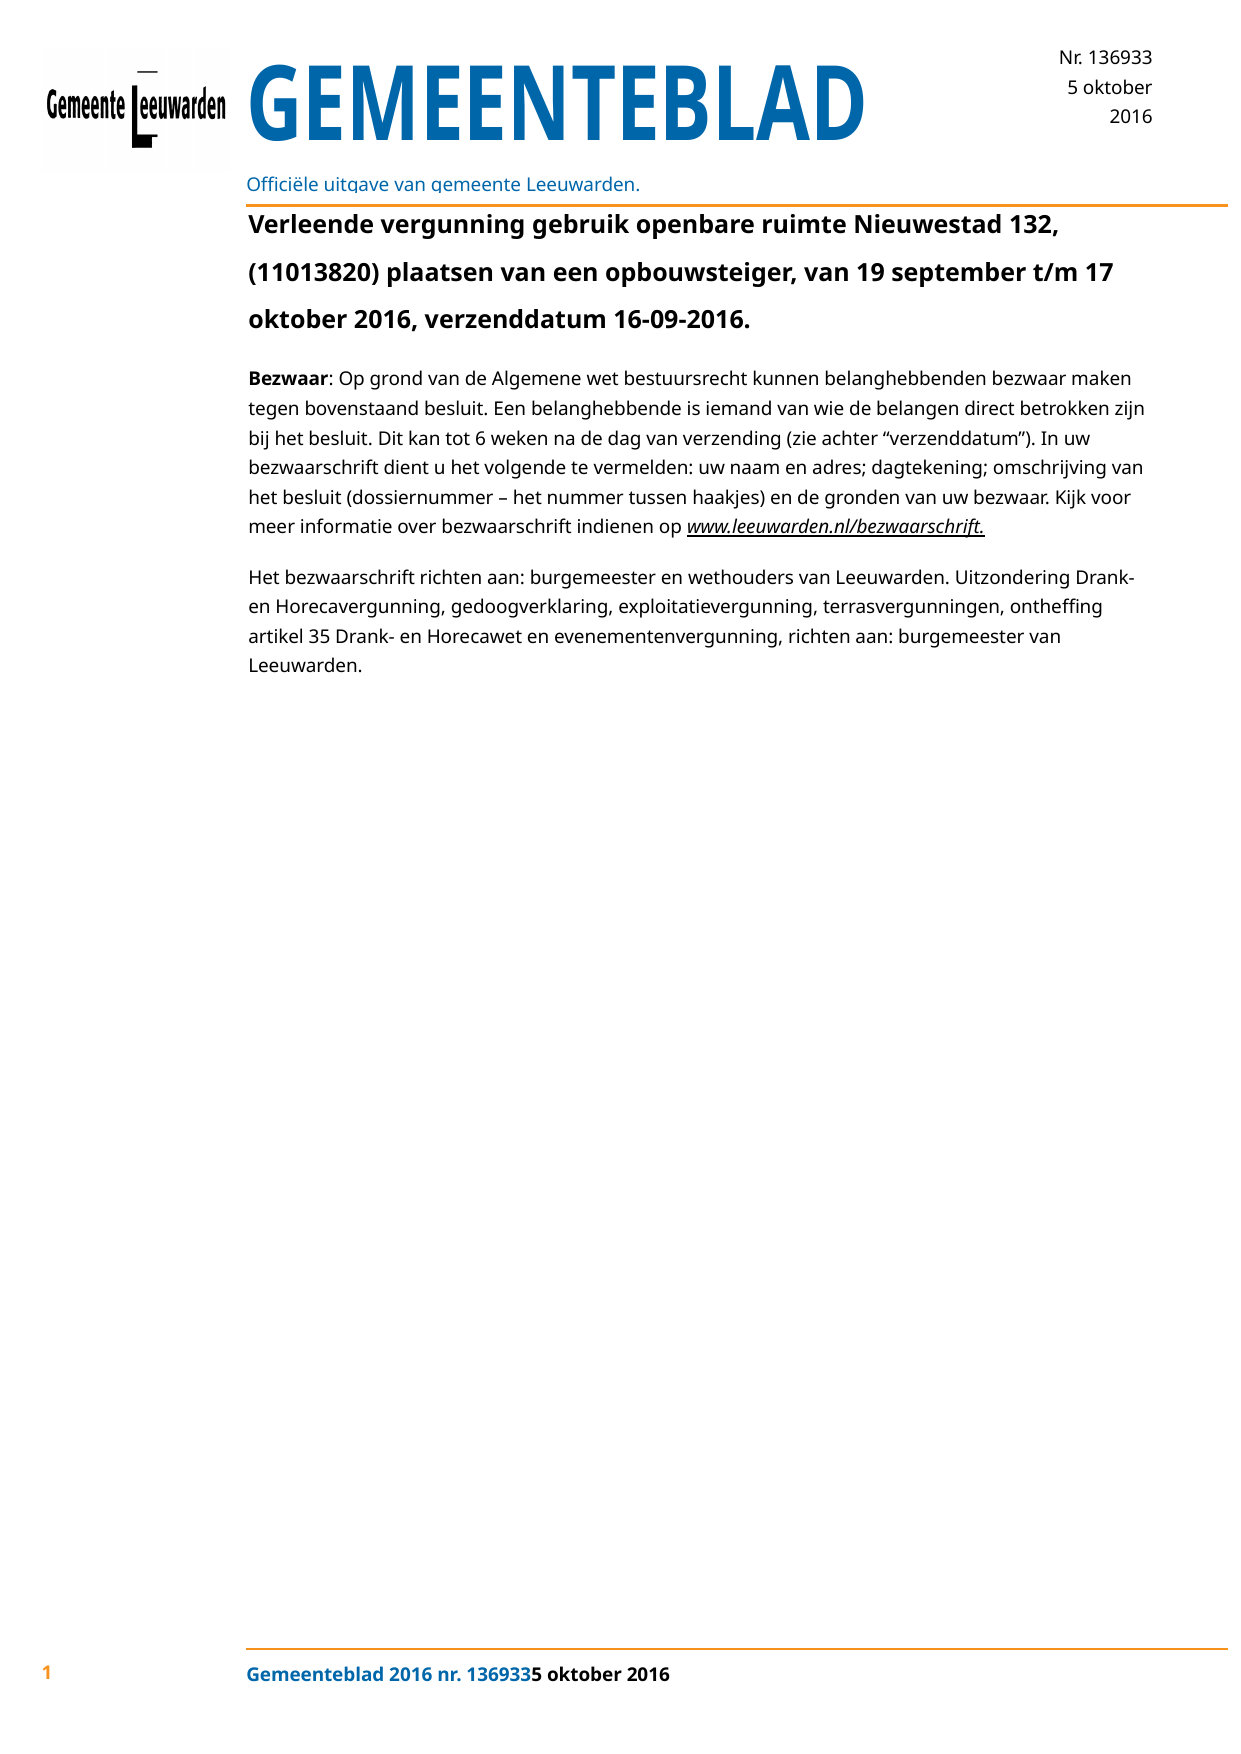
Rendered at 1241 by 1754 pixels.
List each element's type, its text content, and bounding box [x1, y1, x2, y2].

picture [41, 47, 231, 172]
text Bezwaar: Op grond van de Algemene wet bestuursrecht kunnen belanghebbenden bezwaar maken tegen bovenstaand besluit. Een belanghebbende is iemand van wie de belangen direct betrokken zijn bij het besluit. Dit kan tot 6 weken na de dag van verzending (zie achter “verzenddatum”). In uw bezwaarschrift dient u het volgende te vermelden: uw naam en adres; dagtekening; omschrijving van het besluit (dossiernummer – het nummer tussen haakjes) en de gronden van uw bezwaar. Kijk voor meer informatie over bezwaarschrift indienen op www.leeuwarden.nl/bezwaarschrift. [248, 366, 1152, 539]
text Verleende vergunning gebruik openbare ruimte Nieuwestad 132, (11013820) plaatsen van een opbouwsteiger, van 19 september t/m 17 oktober 2016, verzenddatum 16-09-2016. [248, 207, 1152, 336]
text Het bezwaarschrift richten aan: burgemeester en wethouders van Leeuwarden. Uitzondering Drank- en Horecavergunning, gedoogverklaring, exploitatievergunning, terrasvergunningen, ontheffing artikel 35 Drank- en Horecawet en evenementenvergunning, richten aan: burgemeester van Leeuwarden. [248, 564, 1152, 678]
